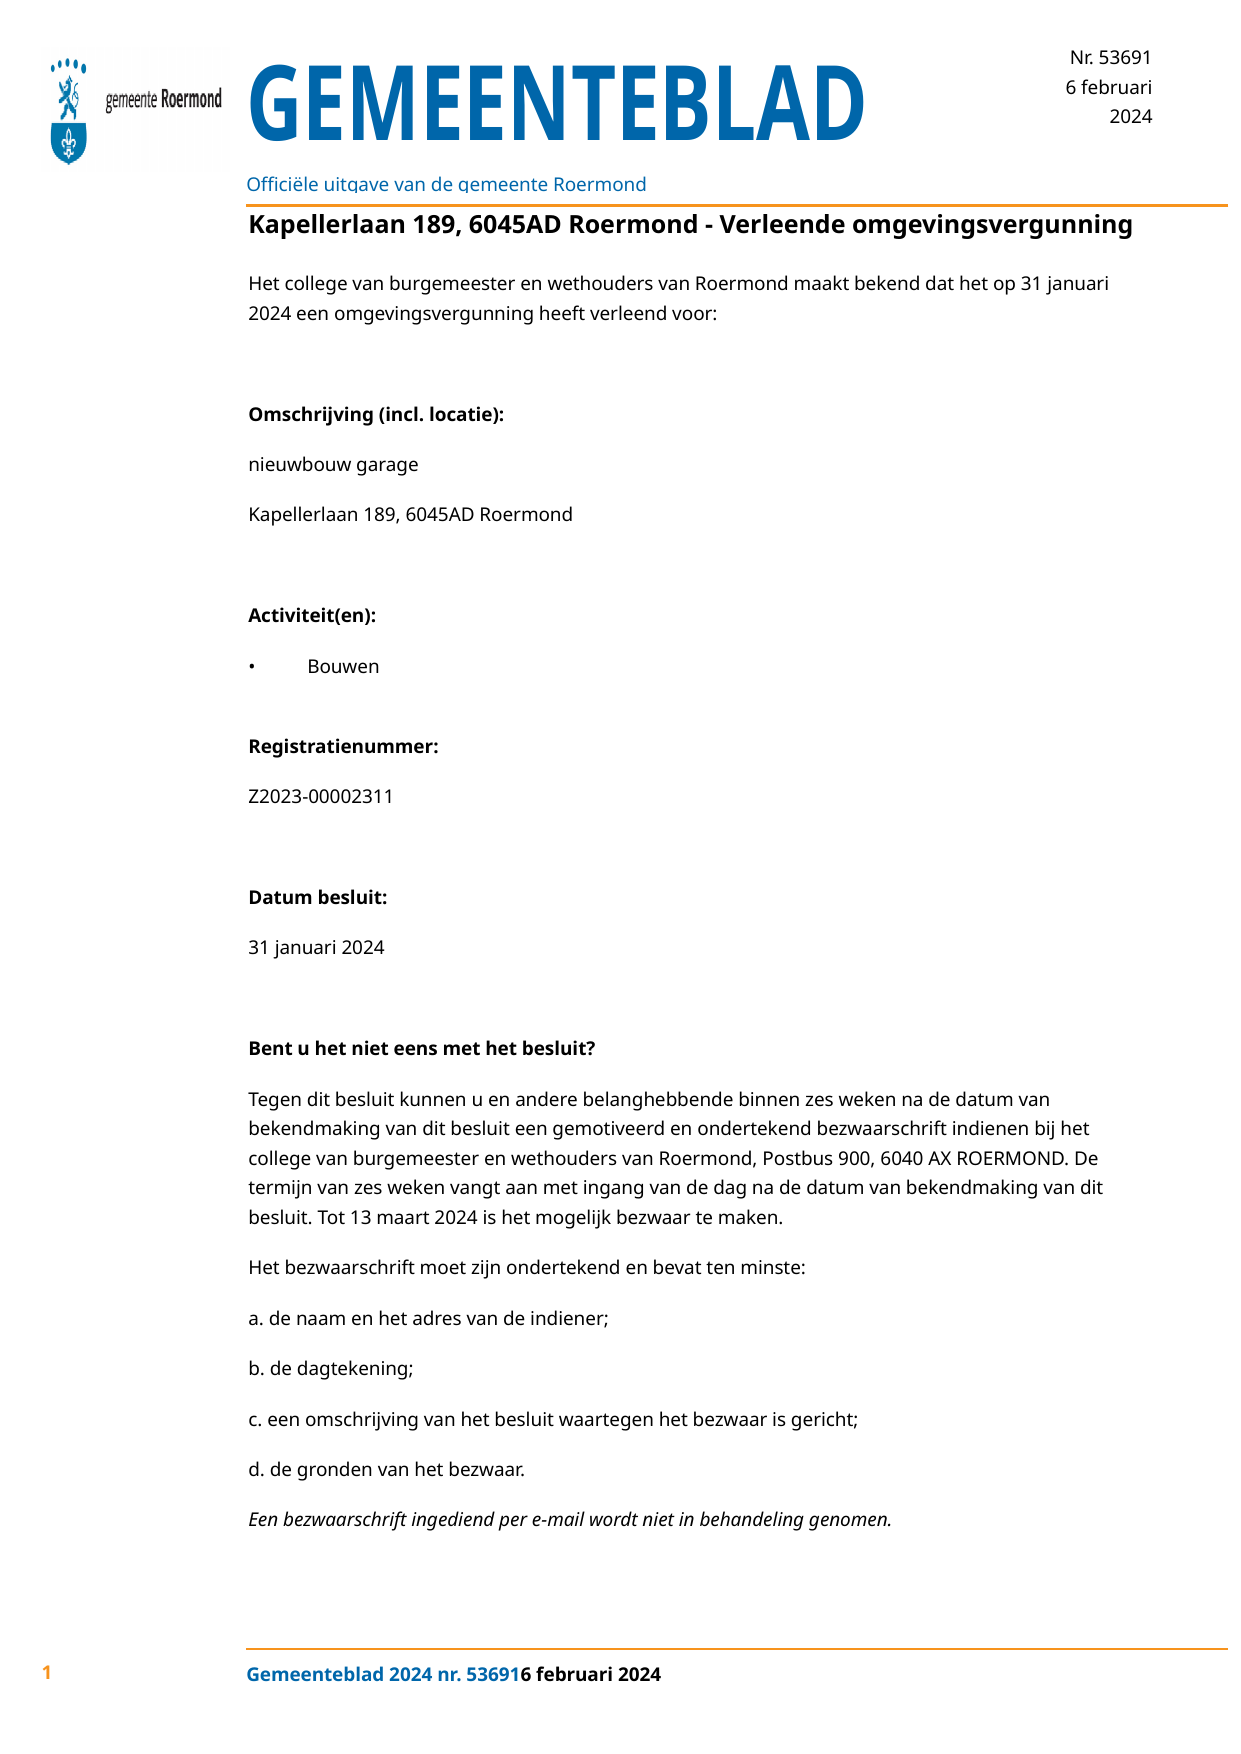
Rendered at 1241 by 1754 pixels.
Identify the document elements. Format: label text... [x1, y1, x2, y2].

text Kapellerlaan 189, 6045AD Roermond [248, 502, 1152, 527]
text 31 januari 2024 [248, 934, 1152, 960]
text nieuwbouw garage [248, 451, 1152, 477]
text Omschrijving (incl. locatie): [248, 401, 1152, 426]
text b. de dagtekening; [248, 1355, 1152, 1381]
text Datum besluit: [248, 884, 1152, 910]
text c. een omschrijving van het besluit waartegen het bezwaar is gericht; [248, 1406, 1152, 1431]
text Kapellerlaan 189, 6045AD Roermond - Verleende omgevingsvergunning [248, 207, 1152, 241]
picture [41, 47, 231, 172]
text Het college van burgemeester en wethouders van Roermond maakt bekend dat het op 31 januari 2024 een omgevingsvergunning heeft verleend voor: [248, 270, 1152, 326]
text d. de gronden van het bezwaar. [248, 1456, 1152, 1482]
text Het bezwaarschrift moet zijn ondertekend en bevat ten minste: [248, 1254, 1152, 1280]
text Een bezwaarschrift ingediend per e-mail wordt niet in behandeling genomen. [248, 1507, 1152, 1532]
text a. de naam en het adres van de indiener; [248, 1305, 1152, 1331]
text Registratienummer: [248, 733, 1152, 758]
text Z2023-00002311 [248, 783, 1152, 809]
text Bent u het niet eens met het besluit? [248, 1035, 1152, 1061]
text Tegen dit besluit kunnen u en andere belanghebbende binnen zes weken na de datum van bekendmaking van dit besluit een gemotiveerd en ondertekend bezwaarschrift indienen bij het college van burgemeester en wethouders van Roermond, Postbus 900, 6040 AX ROERMOND. De termijn van zes weken vangt aan met ingang van de dag na de datum van bekendmaking van dit besluit. Tot 13 maart 2024 is het mogelijk bezwaar te maken. [248, 1086, 1152, 1230]
list Bouwen [248, 653, 1152, 678]
text Activiteit(en): [248, 602, 1152, 628]
